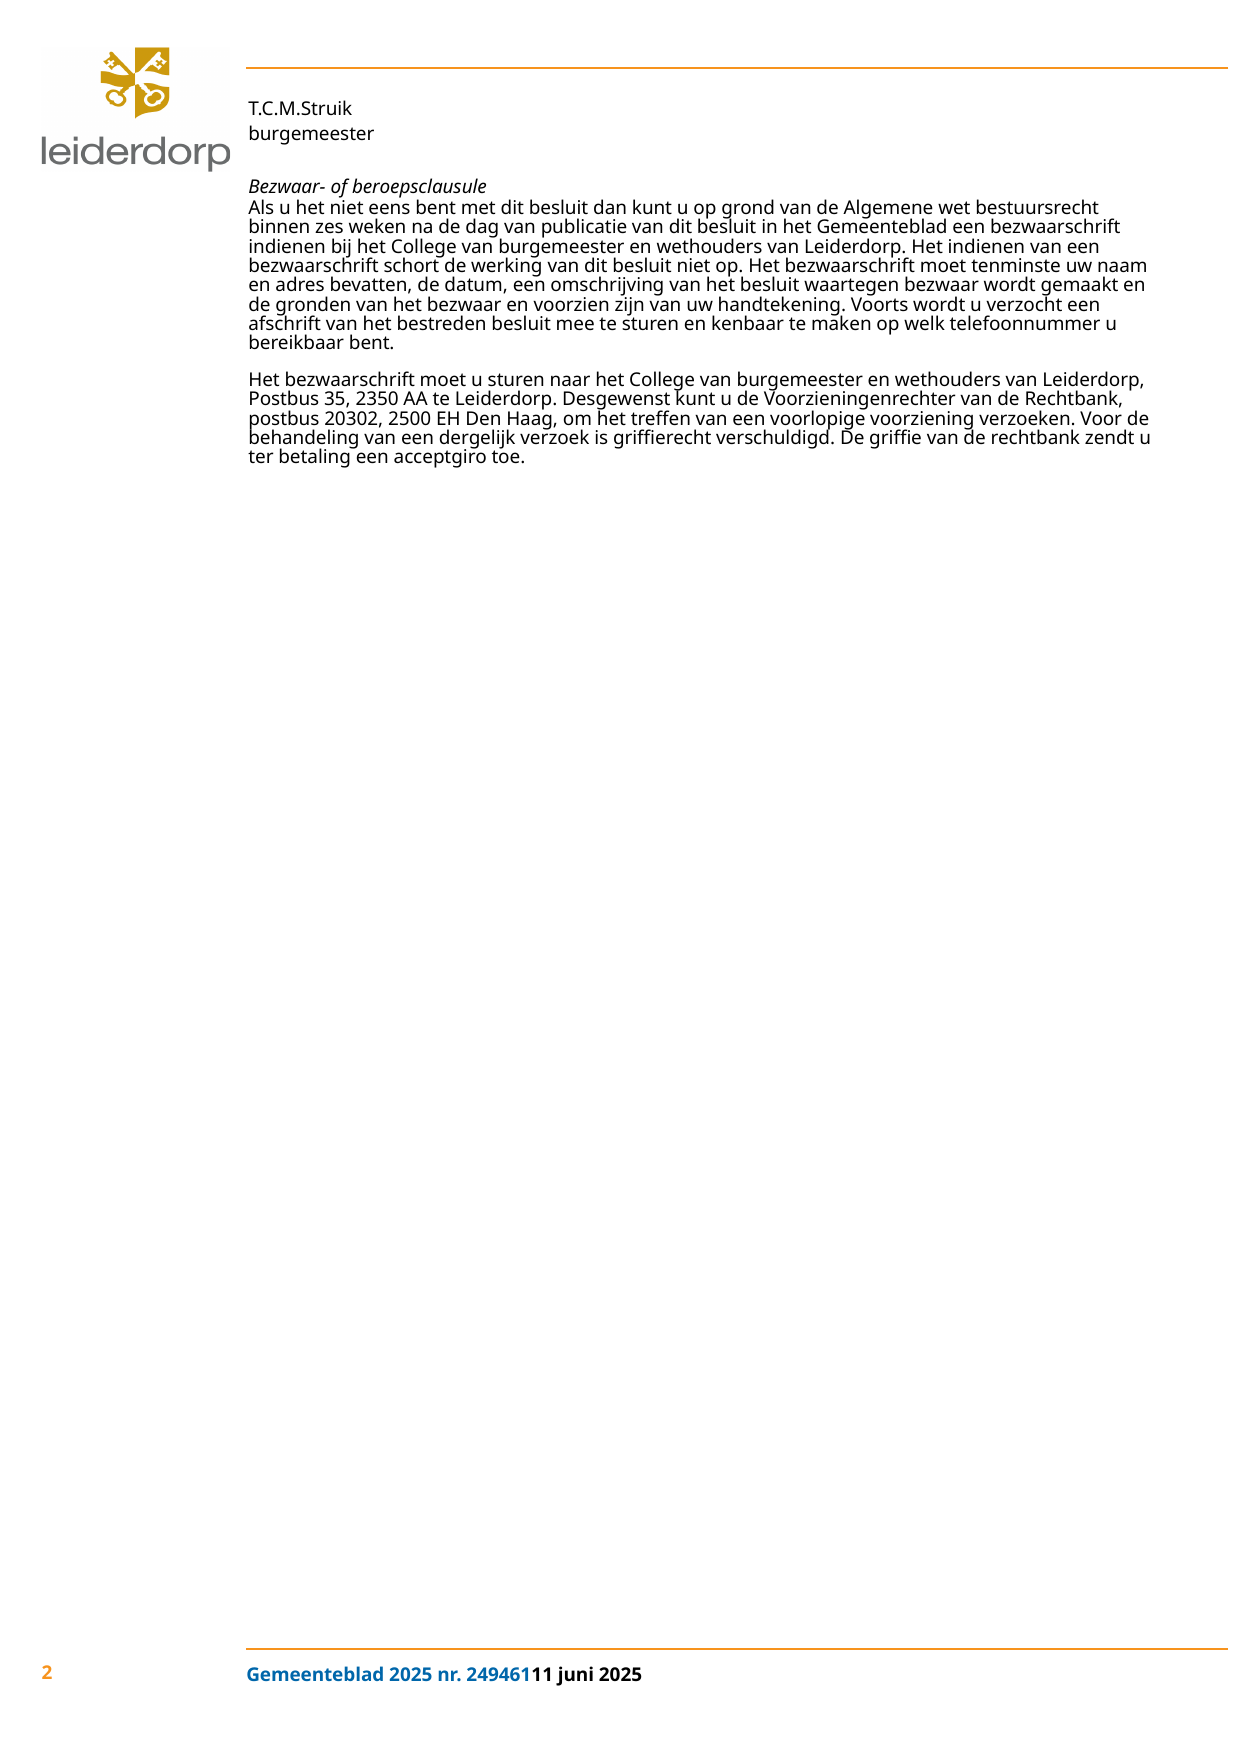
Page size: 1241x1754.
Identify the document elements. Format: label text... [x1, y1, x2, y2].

text T.C.M.Struik [248, 95, 1152, 121]
text Als u het niet eens bent met dit besluit dan kunt u op grond van de Algemene wet bestuursrecht binnen zes weken na de dag van publicatie van dit besluit in het Gemeenteblad een bezwaarschrift indienen bij het College van burgemeester en wethouders van Leiderdorp. Het indienen van een bezwaarschrift schort de werking van dit besluit niet op. Het bezwaarschrift moet tenminste uw naam en adres bevatten, de datum, een omschrijving van het besluit waartegen bezwaar wordt gemaakt en de gronden van het bezwaar en voorzien zijn van uw handtekening. Voorts wordt u verzocht een afschrift van het bestreden besluit mee te sturen en kenbaar te maken op welk telefoonnummer u bereikbaar bent. [248, 199, 1152, 353]
text burgemeester [248, 121, 1152, 146]
text Bezwaar- of beroepsclausule [248, 173, 1152, 199]
text Het bezwaarschrift moet u sturen naar het College van burgemeester en wethouders van Leiderdorp, Postbus 35, 2350 AA te Leiderdorp. Desgewenst kunt u de Voorzieningenrechter van de Rechtbank, postbus 20302, 2500 EH Den Haag, om het treffen van een voorlopige voorziening verzoeken. Voor de behandeling van een dergelijk verzoek is griffierecht verschuldigd. De griffie van de rechtbank zendt u ter betaling een acceptgiro toe. [248, 371, 1152, 467]
picture [41, 47, 231, 172]
